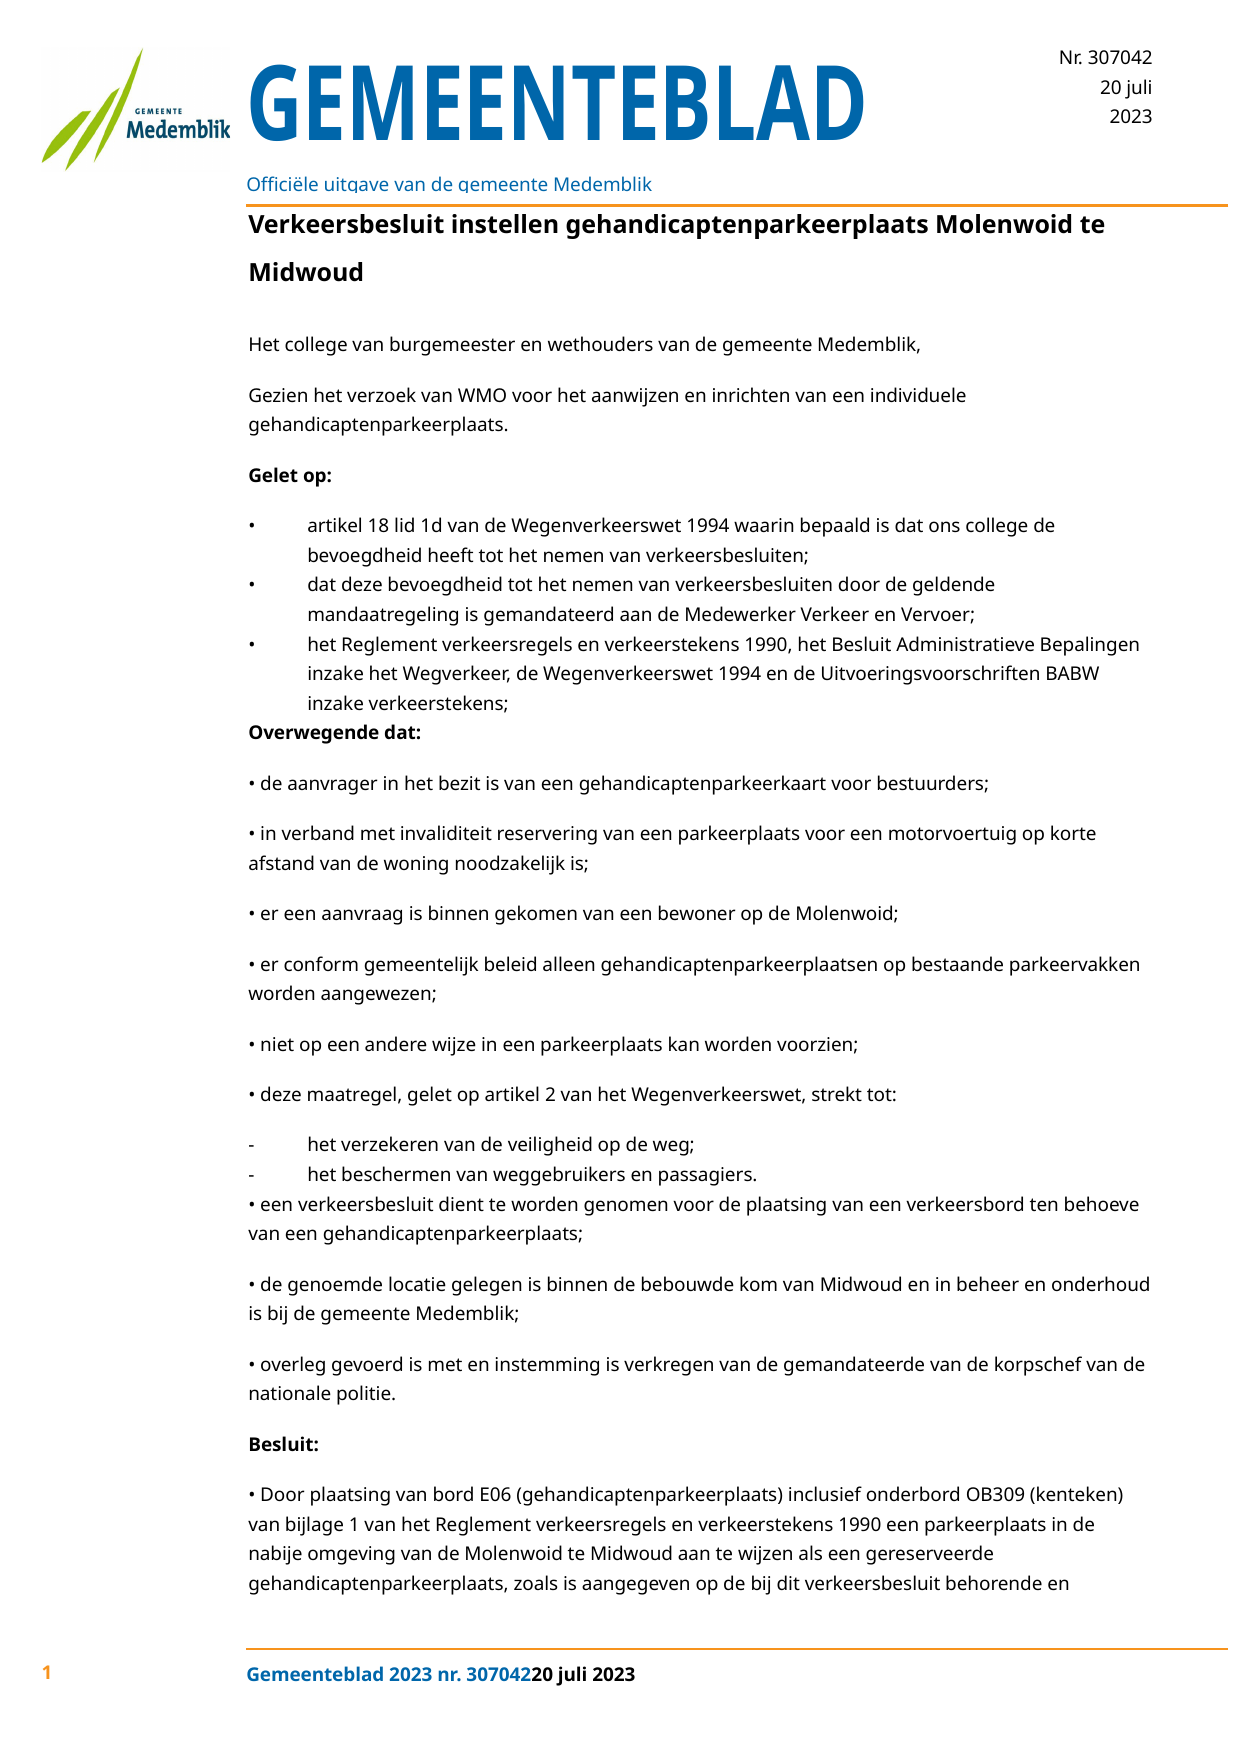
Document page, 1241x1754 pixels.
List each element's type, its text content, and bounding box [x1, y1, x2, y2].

text Het college van burgemeester en wethouders van de gemeente Medemblik, [248, 332, 1152, 357]
picture [41, 47, 231, 172]
text • deze maatregel, gelet op artikel 2 van het Wegenverkeerswet, strekt tot: [248, 1081, 1152, 1107]
text • overleg gevoerd is met en instemming is verkregen van de gemandateerde van de korpschef van de nationale politie. [248, 1351, 1152, 1406]
text • er een aanvraag is binnen gekomen van een bewoner op de Molenwoid; [248, 900, 1152, 926]
list dat deze bevoegdheid tot het nemen van verkeersbesluiten door de geldende mandaatregeling is gemandateerd aan de Medewerker Verkeer en Vervoer; [248, 572, 1152, 627]
text Gezien het verzoek van WMO voor het aanwijzen en inrichten van een individuele gehandicaptenparkeerplaats. [248, 382, 1152, 437]
text • de genoemde locatie gelegen is binnen de bebouwde kom van Midwoud en in beheer en onderhoud is bij de gemeente Medemblik; [248, 1271, 1152, 1326]
text • de aanvrager in het bezit is van een gehandicaptenparkeerkaart voor bestuurders; [248, 770, 1152, 796]
text • niet op een andere wijze in een parkeerplaats kan worden voorzien; [248, 1031, 1152, 1056]
text • in verband met invaliditeit reservering van een parkeerplaats voor een motorvoertuig op korte afstand van de woning noodzakelijk is; [248, 820, 1152, 876]
text Overwegende dat: [248, 719, 1152, 745]
text Gelet op: [248, 462, 1152, 488]
text • er conform gemeentelijk beleid alleen gehandicaptenparkeerplaatsen op bestaande parkeervakken worden aangewezen; [248, 951, 1152, 1006]
list het Reglement verkeersregels en verkeerstekens 1990, het Besluit Administratieve Bepalingen inzake het Wegverkeer, de Wegenverkeerswet 1994 en de Uitvoeringsvoorschriften BABW inzake verkeerstekens; [248, 631, 1152, 716]
list artikel 18 lid 1d van de Wegenverkeerswet 1994 waarin bepaald is dat ons college de bevoegdheid heeft tot het nemen van verkeersbesluiten; [248, 512, 1152, 568]
text Besluit: [248, 1431, 1152, 1456]
text • Door plaatsing van bord E06 (gehandicaptenparkeerplaats) inclusief onderbord OB309 (kenteken) van bijlage 1 van het Reglement verkeersregels en verkeerstekens 1990 een parkeerplaats in de nabije omgeving van de Molenwoid te Midwoud aan te wijzen als een gereserveerde gehandicaptenparkeerplaats, zoals is aangegeven op de bij dit verkeersbesluit behorende en [248, 1481, 1152, 1596]
list het verzekeren van de veiligheid op de weg; [248, 1132, 1152, 1157]
text • een verkeersbesluit dient te worden genomen voor de plaatsing van een verkeersbord ten behoeve van een gehandicaptenparkeerplaats; [248, 1191, 1152, 1246]
list het beschermen van weggebruikers en passagiers. [248, 1161, 1152, 1187]
text Verkeersbesluit instellen gehandicaptenparkeerplaats Molenwoid te Midwoud [248, 207, 1152, 288]
